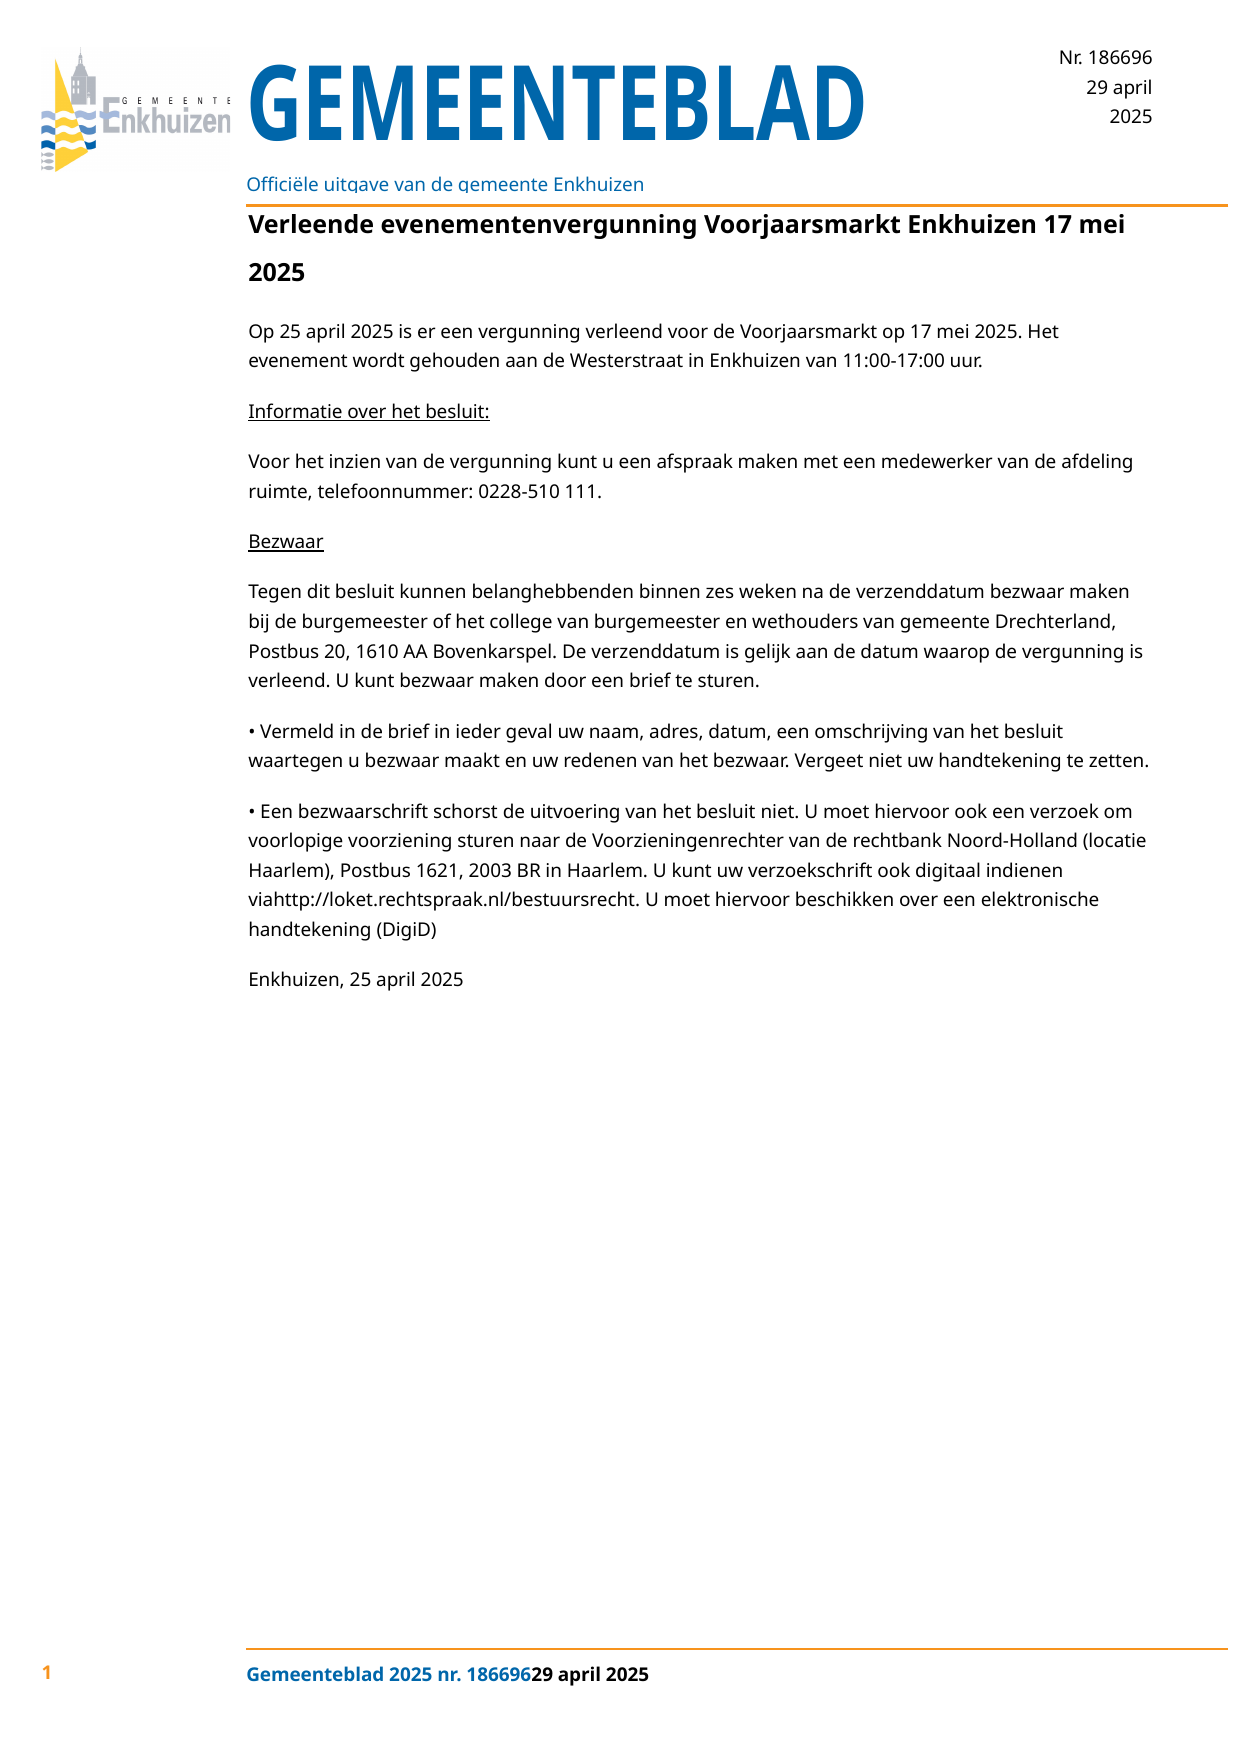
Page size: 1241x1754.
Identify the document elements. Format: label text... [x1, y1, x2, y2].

text Bezwaar [248, 528, 1152, 554]
text Verleende evenementenvergunning Voorjaarsmarkt Enkhuizen 17 mei 2025 [248, 207, 1152, 288]
text • Vermeld in de brief in ieder geval uw naam, adres, datum, een omschrijving van het besluit waartegen u bezwaar maakt en uw redenen van het bezwaar. Vergeet niet uw handtekening te zetten. [248, 718, 1152, 773]
picture [41, 47, 231, 172]
text • Een bezwaarschrift schorst de uitvoering van het besluit niet. U moet hiervoor ook een verzoek om voorlopige voorziening sturen naar de Voorzieningenrechter van de rechtbank Noord-Holland (locatie Haarlem), Postbus 1621, 2003 BR in Haarlem. U kunt uw verzoekschrift ook digitaal indienen viahttp://loket.rechtspraak.nl/bestuursrecht. U moet hiervoor beschikken over een elektronische handtekening (DigiD) [248, 798, 1152, 942]
text Voor het inzien van de vergunning kunt u een afspraak maken met een medewerker van de afdeling ruimte, telefoonnummer: 0228-510 111. [248, 448, 1152, 504]
text Tegen dit besluit kunnen belanghebbenden binnen zes weken na de verzenddatum bezwaar maken bij de burgemeester of het college van burgemeester en wethouders van gemeente Drechterland, Postbus 20, 1610 AA Bovenkarspel. De verzenddatum is gelijk aan de datum waarop de vergunning is verleend. U kunt bezwaar maken door een brief te sturen. [248, 579, 1152, 693]
text Enkhuizen, 25 april 2025 [248, 967, 1152, 992]
text Informatie over het besluit: [248, 398, 1152, 424]
text Op 25 april 2025 is er een vergunning verleend voor de Voorjaarsmarkt op 17 mei 2025. Het evenement wordt gehouden aan de Westerstraat in Enkhuizen van 11:00-17:00 uur. [248, 318, 1152, 373]
